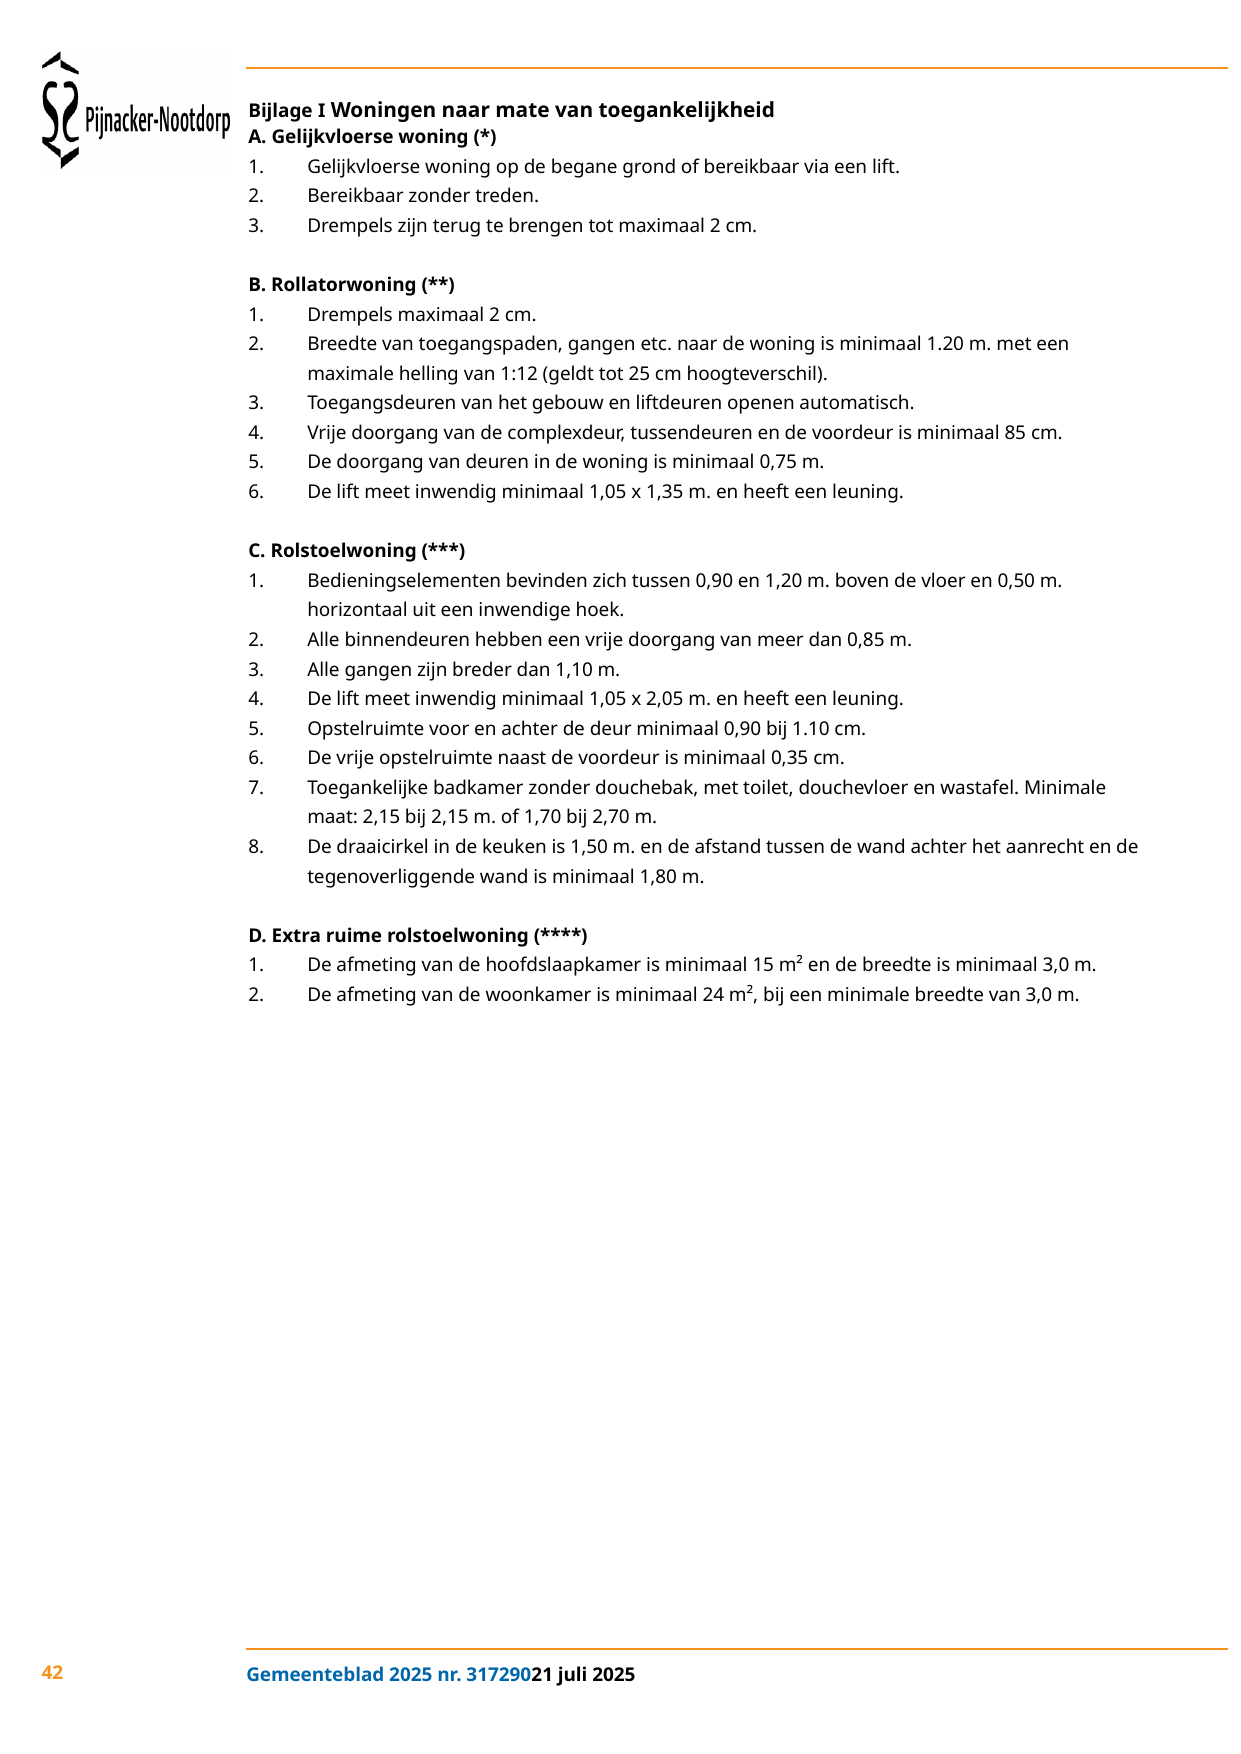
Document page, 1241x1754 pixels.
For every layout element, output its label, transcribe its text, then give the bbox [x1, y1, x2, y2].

list Vrije doorgang van de complexdeur, tussendeuren en de voordeur is minimaal 85 cm. [248, 419, 1152, 445]
list Opstelruimte voor en achter de deur minimaal 0,90 bij 1.10 cm. [248, 715, 1152, 741]
text C. Rolstoelwoning (***) [248, 537, 1152, 563]
list Toegangsdeuren van het gebouw en liftdeuren openen automatisch. [248, 389, 1152, 415]
list De afmeting van de woonkamer is minimaal 24 m², bij een minimale breedte van 3,0 m. [248, 981, 1152, 1007]
list De lift meet inwendig minimaal 1,05 x 2,05 m. en heeft een leuning. [248, 685, 1152, 711]
list Bedieningselementen bevinden zich tussen 0,90 en 1,20 m. boven de vloer en 0,50 m. horizontaal uit een inwendige hoek. [248, 567, 1152, 622]
list Drempels maximaal 2 cm. [248, 301, 1152, 327]
text Bijlage I Woningen naar mate van toegankelijkheid [248, 95, 1152, 123]
picture [41, 47, 231, 172]
text D. Extra ruime rolstoelwoning (****) [248, 922, 1152, 948]
list De vrije opstelruimte naast de voordeur is minimaal 0,35 cm. [248, 744, 1152, 770]
list Breedte van toegangspaden, gangen etc. naar de woning is minimaal 1.20 m. met een maximale helling van 1:12 (geldt tot 25 cm hoogteverschil). [248, 330, 1152, 386]
list Alle binnendeuren hebben een vrije doorgang van meer dan 0,85 m. [248, 626, 1152, 652]
text B. Rollatorwoning (**) [248, 271, 1152, 297]
list Drempels zijn terug te brengen tot maximaal 2 cm. [248, 212, 1152, 238]
list Gelijkvloerse woning op de begane grond of bereikbaar via een lift. [248, 153, 1152, 179]
list De lift meet inwendig minimaal 1,05 x 1,35 m. en heeft een leuning. [248, 478, 1152, 504]
list De afmeting van de hoofdslaapkamer is minimaal 15 m² en de breedte is minimaal 3,0 m. [248, 952, 1152, 977]
list De draaicirkel in de keuken is 1,50 m. en de afstand tussen de wand achter het aanrecht en de tegenoverliggende wand is minimaal 1,80 m. [248, 833, 1152, 889]
list Bereikbaar zonder treden. [248, 182, 1152, 208]
list De doorgang van deuren in de woning is minimaal 0,75 m. [248, 449, 1152, 474]
list Alle gangen zijn breder dan 1,10 m. [248, 656, 1152, 682]
text A. Gelijkvloerse woning (*) [248, 123, 1152, 149]
list Toegankelijke badkamer zonder douchebak, met toilet, douchevloer en wastafel. Minimale maat: 2,15 bij 2,15 m. of 1,70 bij 2,70 m. [248, 774, 1152, 829]
